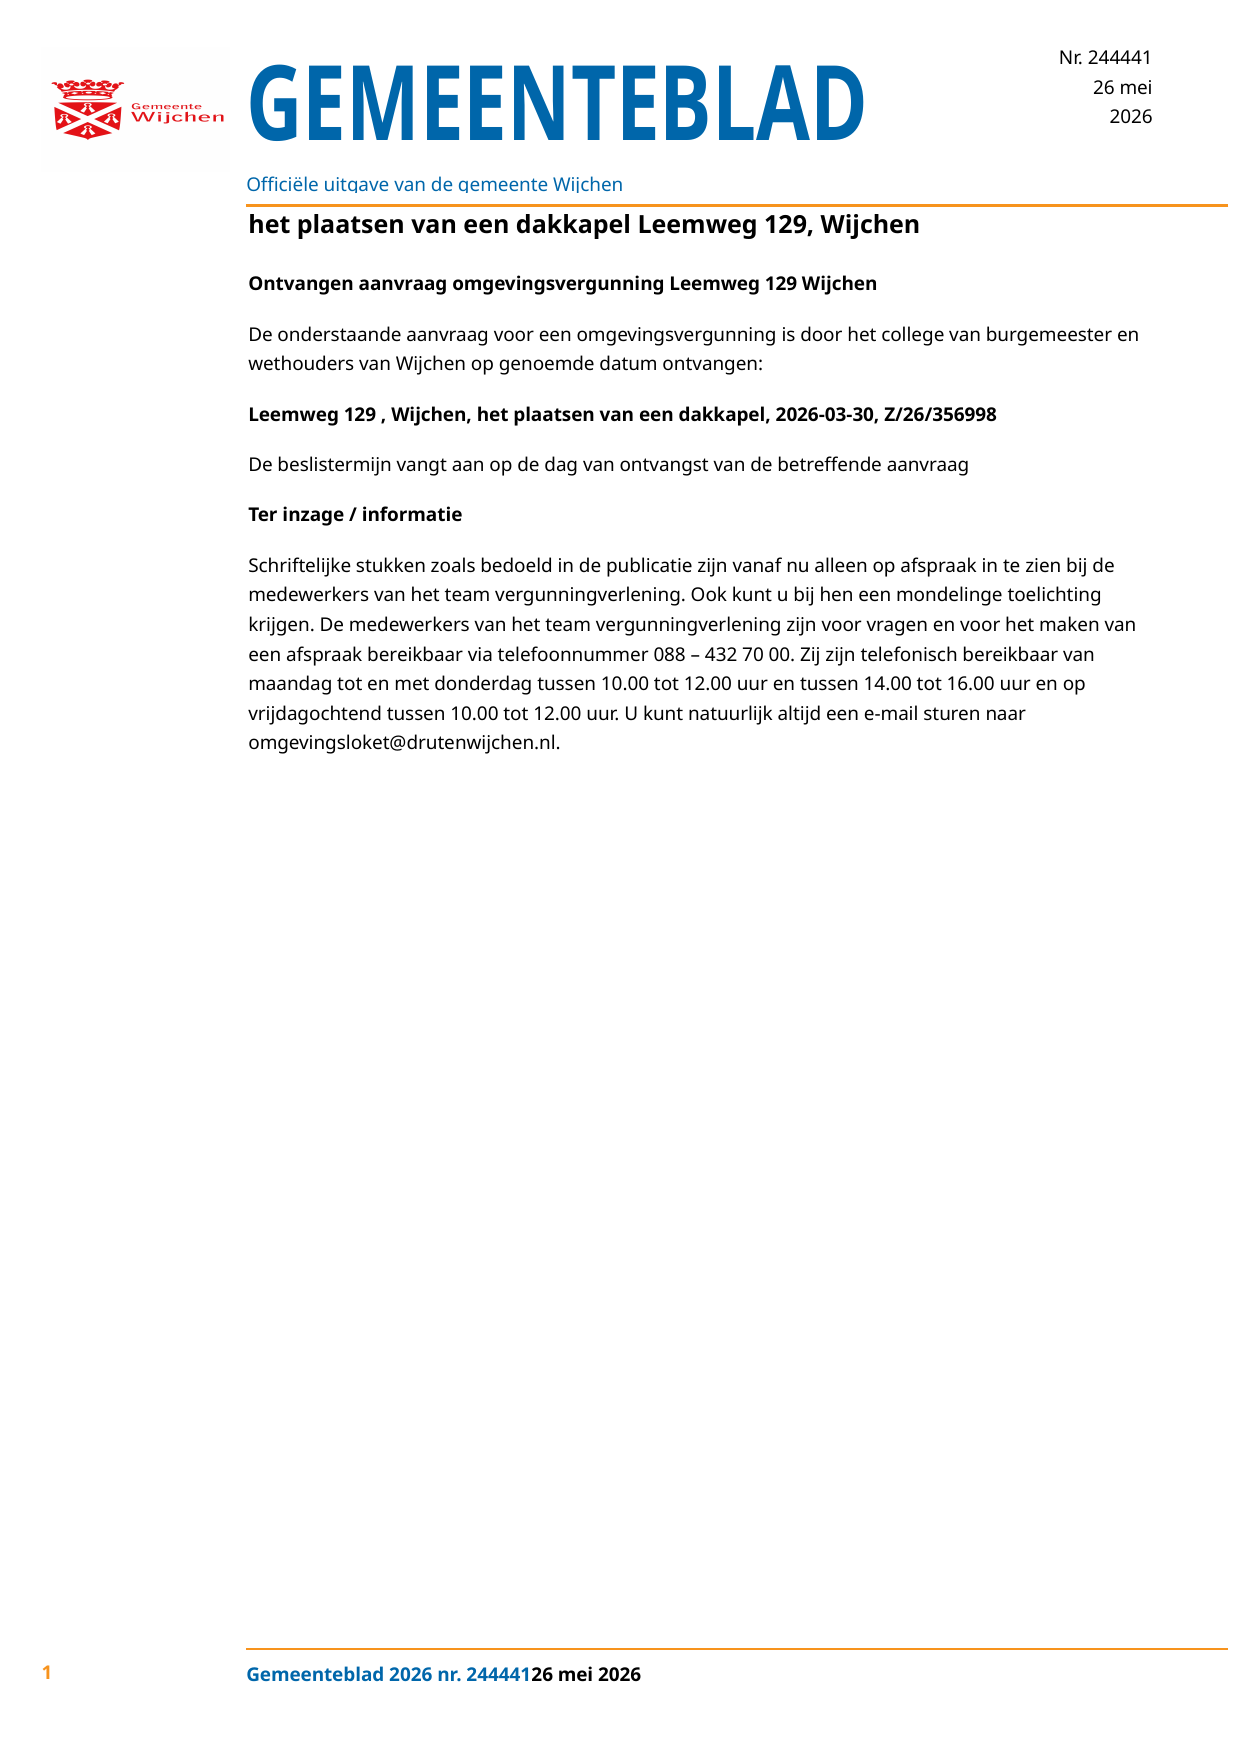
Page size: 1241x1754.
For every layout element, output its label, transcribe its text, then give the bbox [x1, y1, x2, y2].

text Ter inzage / informatie [248, 502, 1152, 527]
text De beslistermijn vangt aan op de dag van ontvangst van de betreffende aanvraag [248, 451, 1152, 477]
text het plaatsen van een dakkapel Leemweg 129, Wijchen [248, 207, 1152, 241]
picture [41, 47, 231, 172]
text Schriftelijke stukken zoals bedoeld in de publicatie zijn vanaf nu alleen op afspraak in te zien bij de medewerkers van het team vergunningverlening. Ook kunt u bij hen een mondelinge toelichting krijgen. De medewerkers van het team vergunningverlening zijn voor vragen en voor het maken van een afspraak bereikbaar via telefoonnummer 088 – 432 70 00. Zij zijn telefonisch bereikbaar van maandag tot en met donderdag tussen 10.00 tot 12.00 uur en tussen 14.00 tot 16.00 uur en op vrijdagochtend tussen 10.00 tot 12.00 uur. U kunt natuurlijk altijd een e-mail sturen naar omgevingsloket@drutenwijchen.nl. [248, 552, 1152, 755]
text Leemweg 129 , Wijchen, het plaatsen van een dakkapel, 2026-03-30, Z/26/356998 [248, 401, 1152, 426]
text De onderstaande aanvraag voor een omgevingsvergunning is door het college van burgemeester en wethouders van Wijchen op genoemde datum ontvangen: [248, 321, 1152, 376]
text Ontvangen aanvraag omgevingsvergunning Leemweg 129 Wijchen [248, 270, 1152, 296]
